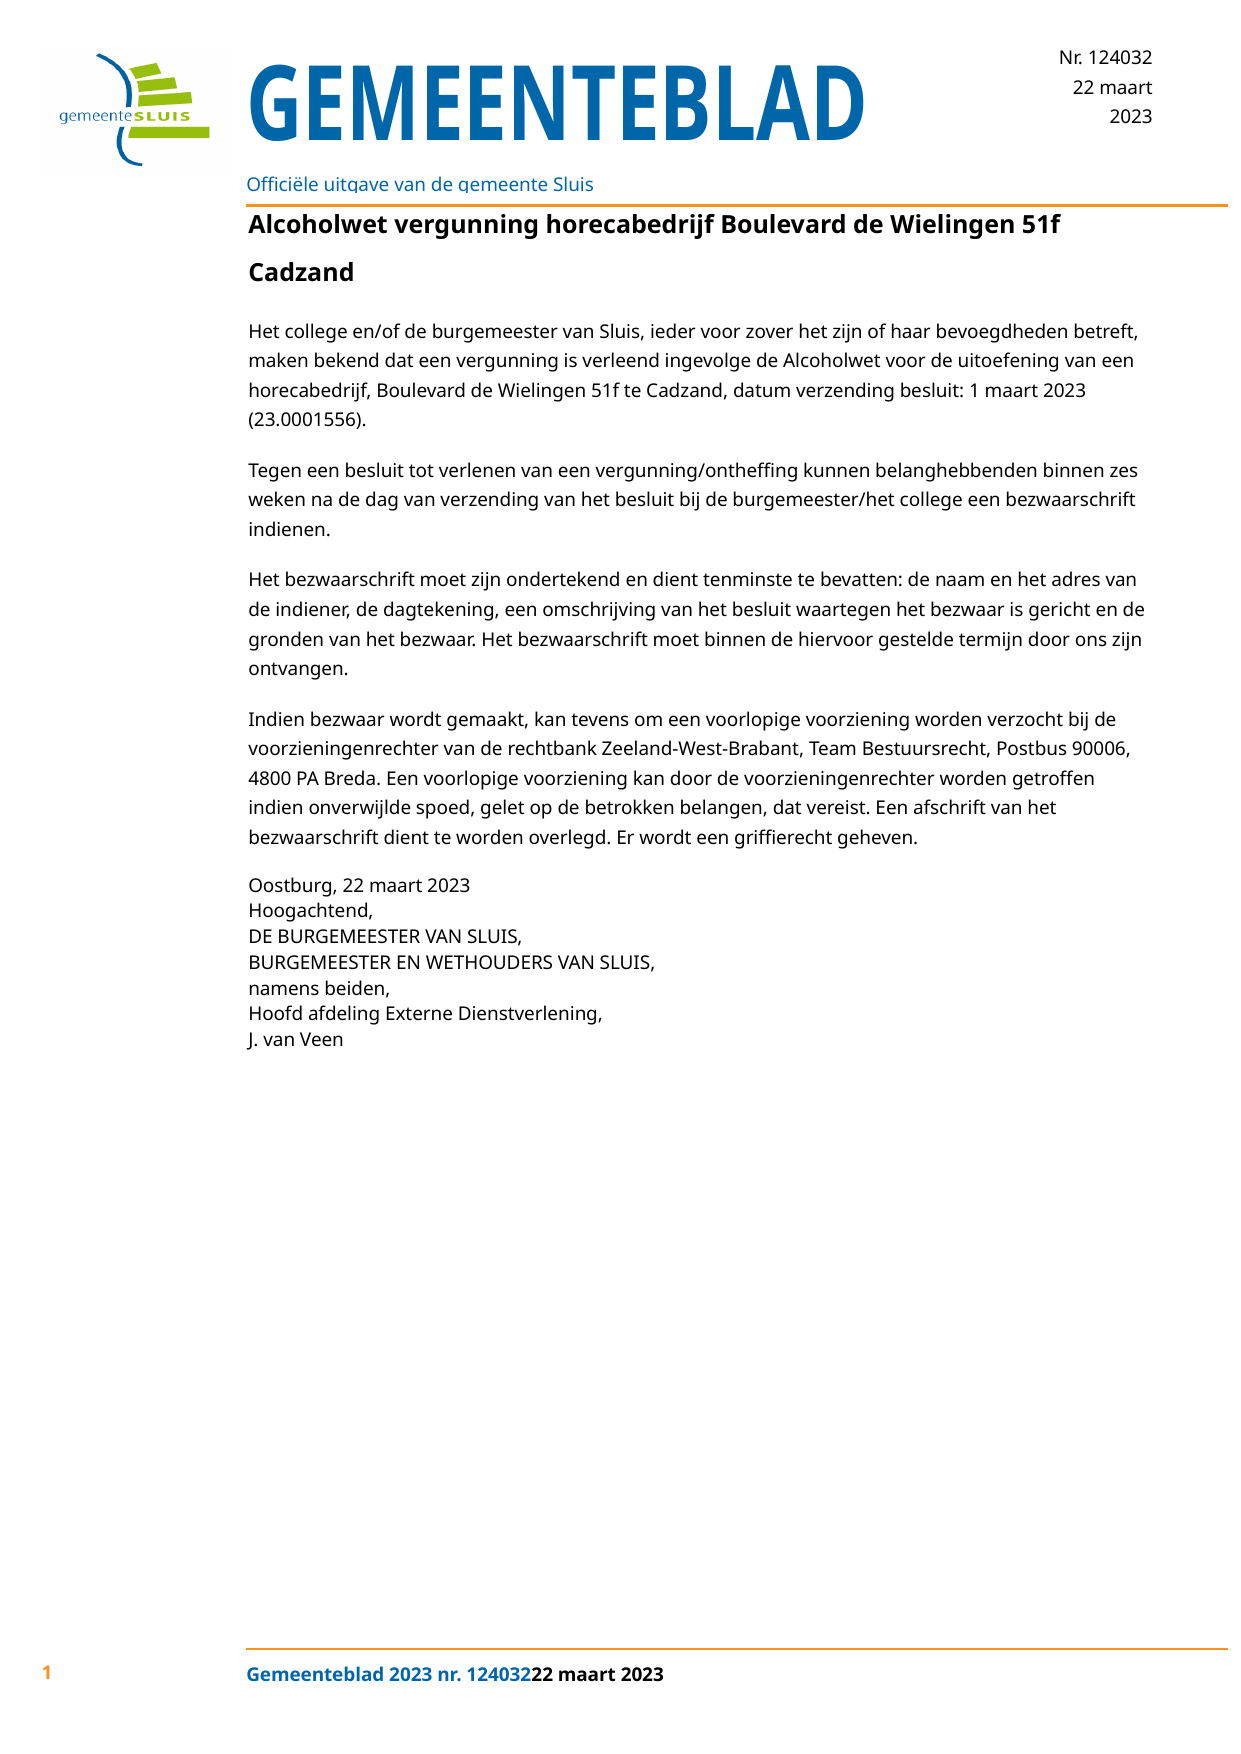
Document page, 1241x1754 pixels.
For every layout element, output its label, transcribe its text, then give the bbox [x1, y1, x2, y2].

text Tegen een besluit tot verlenen van een vergunning/ontheffing kunnen belanghebbenden binnen zes weken na de dag van verzending van het besluit bij de burgemeester/het college een bezwaarschrift indienen. [248, 457, 1152, 542]
text Hoogachtend, [248, 898, 1152, 923]
text BURGEMEESTER EN WETHOUDERS VAN SLUIS, [248, 949, 1152, 975]
text Hoofd afdeling Externe Dienstverlening, [248, 1001, 1152, 1026]
text Het bezwaarschrift moet zijn ondertekend en dient tenminste te bevatten: de naam en het adres van de indiener, de dagtekening, een omschrijving van het besluit waartegen het bezwaar is gericht en de gronden van het bezwaar. Het bezwaarschrift moet binnen de hiervoor gestelde termijn door ons zijn ontvangen. [248, 567, 1152, 681]
picture [41, 47, 231, 172]
text J. van Veen [248, 1026, 1152, 1052]
text Het college en/of de burgemeester van Sluis, ieder voor zover het zijn of haar bevoegdheden betreft, maken bekend dat een vergunning is verleend ingevolge de Alcoholwet voor de uitoefening van een horecabedrijf, Boulevard de Wielingen 51f te Cadzand, datum verzending besluit: 1 maart 2023 (23.0001556). [248, 318, 1152, 432]
text namens beiden, [248, 975, 1152, 1001]
text DE BURGEMEESTER VAN SLUIS, [248, 923, 1152, 949]
text Alcoholwet vergunning horecabedrijf Boulevard de Wielingen 51f Cadzand [248, 207, 1152, 288]
text Indien bezwaar wordt gemaakt, kan tevens om een voorlopige voorziening worden verzocht bij de voorzieningenrechter van de rechtbank Zeeland-West-Brabant, Team Bestuursrecht, Postbus 90006, 4800 PA Breda. Een voorlopige voorziening kan door de voorzieningenrechter worden getroffen indien onverwijlde spoed, gelet op de betrokken belangen, dat vereist. Een afschrift van het bezwaarschrift dient te worden overlegd. Er wordt een griffierecht geheven. [248, 706, 1152, 850]
text Oostburg, 22 maart 2023 [248, 872, 1152, 898]
